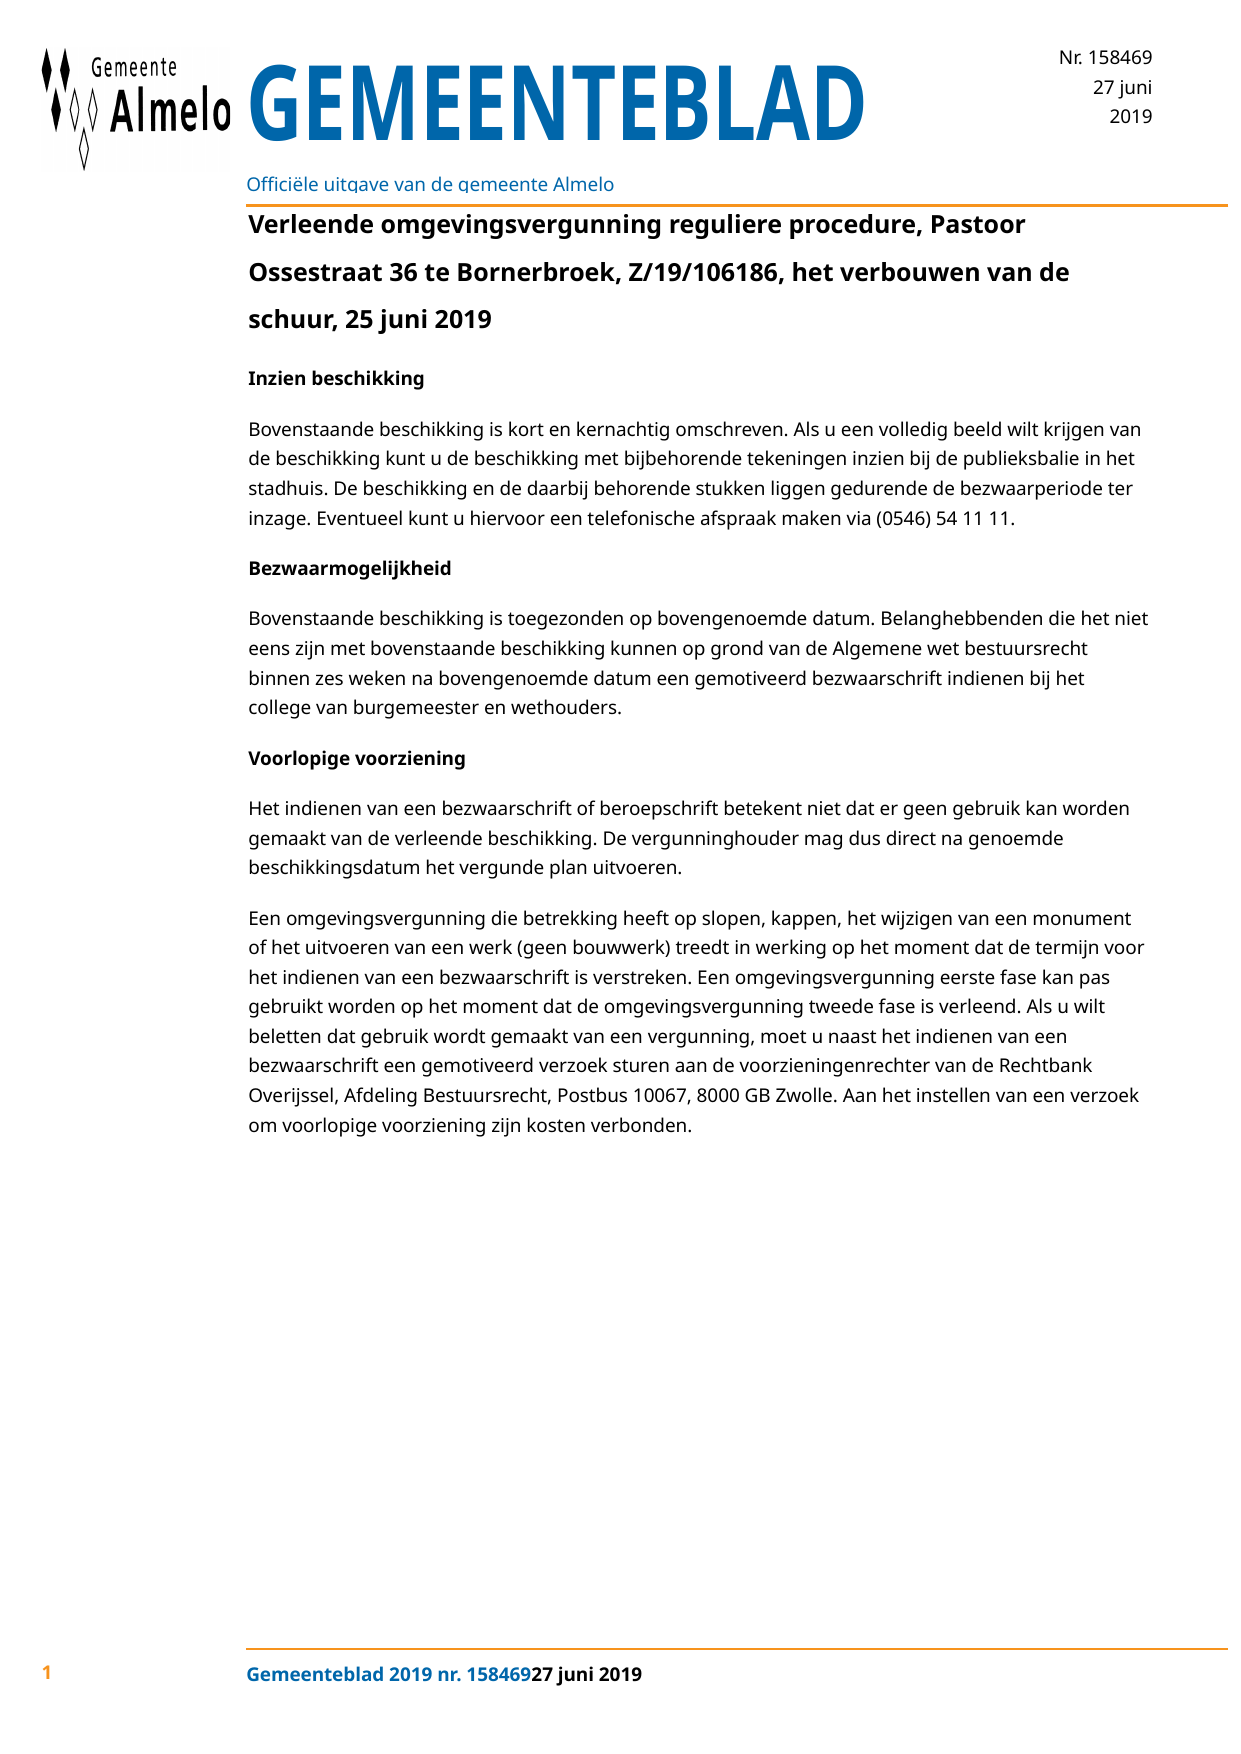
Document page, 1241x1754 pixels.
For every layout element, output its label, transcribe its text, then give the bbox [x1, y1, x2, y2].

text Bezwaarmogelijkheid [248, 555, 1152, 581]
text Verleende omgevingsvergunning reguliere procedure, Pastoor Ossestraat 36 te Bornerbroek, Z/19/106186, het verbouwen van de schuur, 25 juni 2019 [248, 207, 1152, 336]
text Voorlopige voorziening [248, 745, 1152, 770]
text Een omgevingsvergunning die betrekking heeft op slopen, kappen, het wijzigen van een monument of het uitvoeren van een werk (geen bouwwerk) treedt in werking op het moment dat de termijn voor het indienen van een bezwaarschrift is verstreken. Een omgevingsvergunning eerste fase kan pas gebruikt worden op het moment dat de omgevingsvergunning tweede fase is verleend. Als u wilt beletten dat gebruik wordt gemaakt van een vergunning, moet u naast het indienen van een bezwaarschrift een gemotiveerd verzoek sturen aan de voorzieningenrechter van de Rechtbank Overijssel, Afdeling Bestuursrecht, Postbus 10067, 8000 GB Zwolle. Aan het instellen van een verzoek om voorlopige voorziening zijn kosten verbonden. [248, 905, 1152, 1137]
text Het indienen van een bezwaarschrift of beroepschrift betekent niet dat er geen gebruik kan worden gemaakt van de verleende beschikking. De vergunninghouder mag dus direct na genoemde beschikkingsdatum het vergunde plan uitvoeren. [248, 795, 1152, 880]
text Bovenstaande beschikking is kort en kernachtig omschreven. Als u een volledig beeld wilt krijgen van de beschikking kunt u de beschikking met bijbehorende tekeningen inzien bij de publieksbalie in het stadhuis. De beschikking en de daarbij behorende stukken liggen gedurende de bezwaarperiode ter inzage. Eventueel kunt u hiervoor een telefonische afspraak maken via (0546) 54 11 11. [248, 416, 1152, 530]
text Inzien beschikking [248, 366, 1152, 391]
picture [41, 47, 231, 172]
text Bovenstaande beschikking is toegezonden op bovengenoemde datum. Belanghebbenden die het niet eens zijn met bovenstaande beschikking kunnen op grond van de Algemene wet bestuursrecht binnen zes weken na bovengenoemde datum een gemotiveerd bezwaarschrift indienen bij het college van burgemeester en wethouders. [248, 606, 1152, 720]
